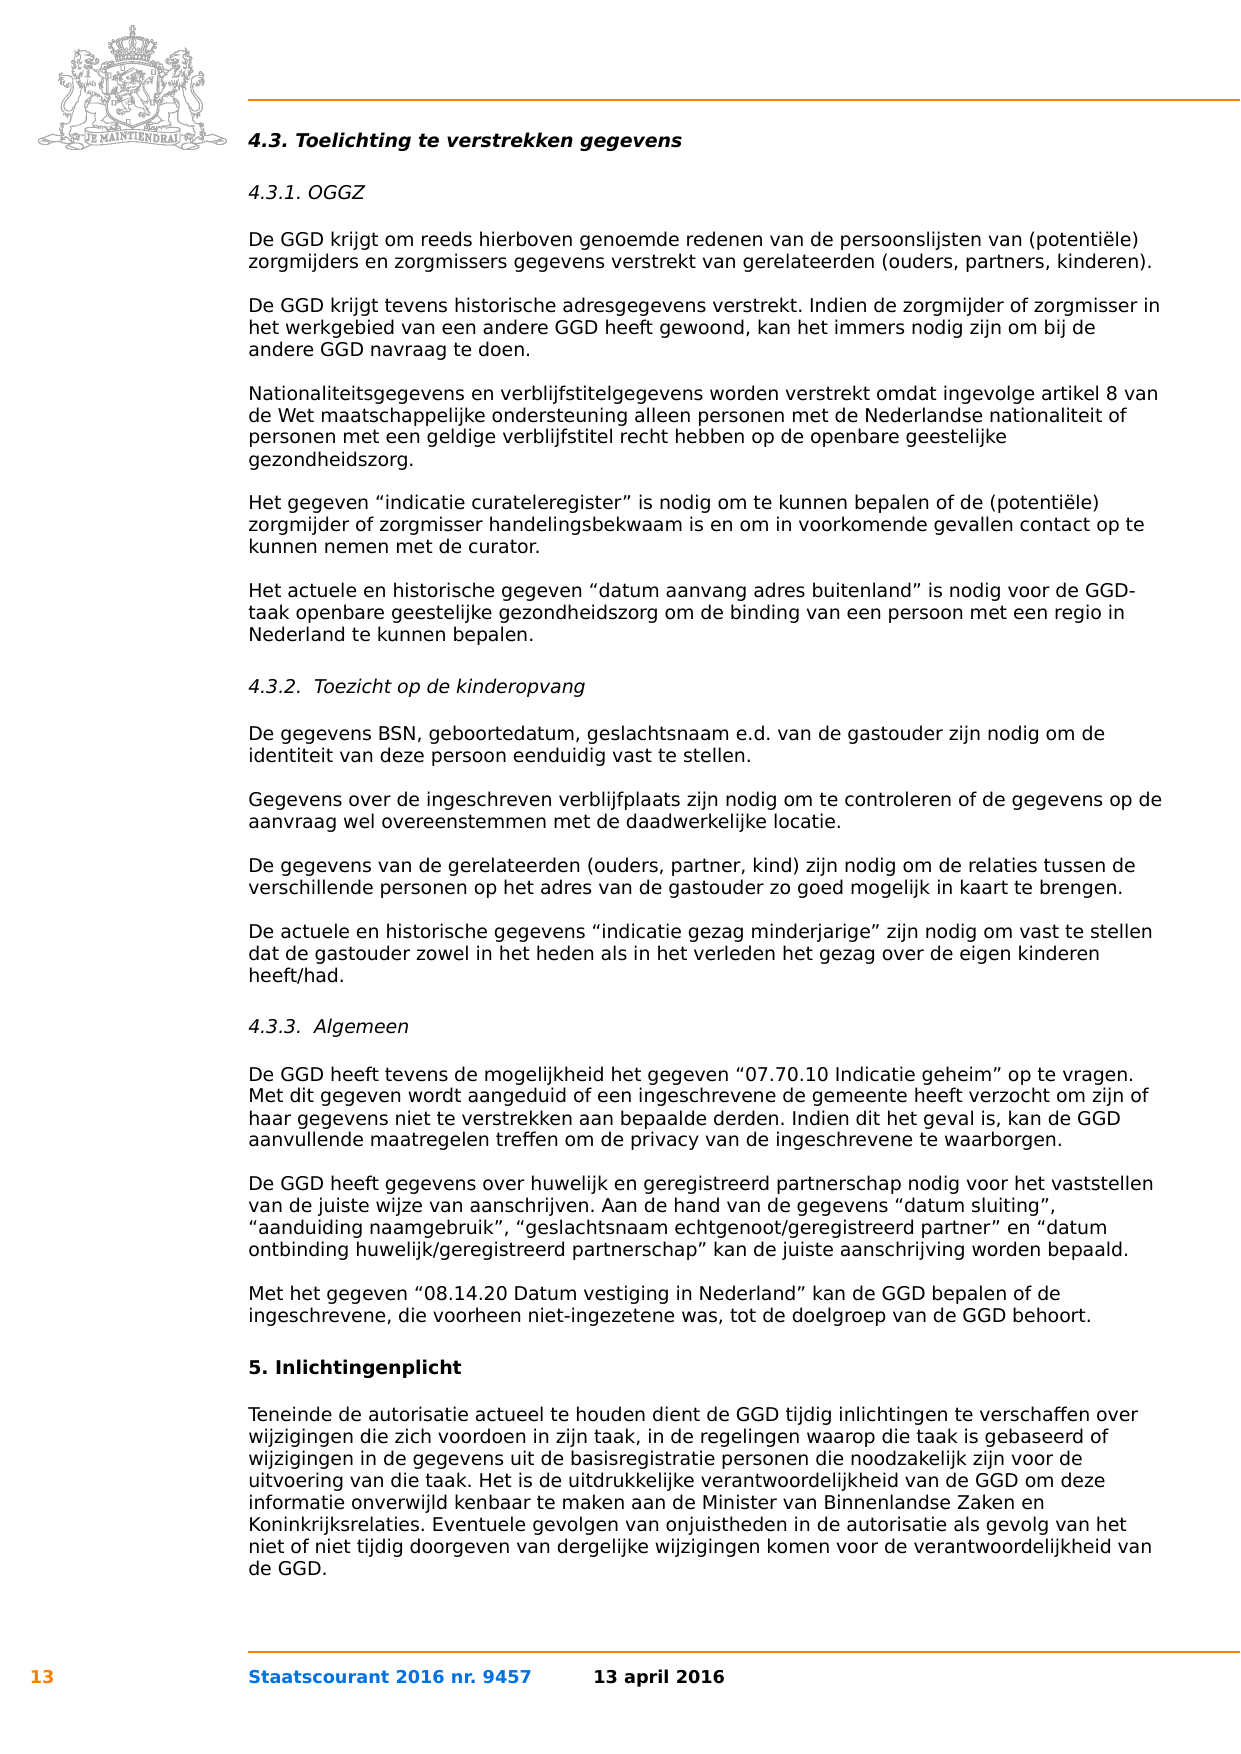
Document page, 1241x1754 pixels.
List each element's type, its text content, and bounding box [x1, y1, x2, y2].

text Gegevens over de ingeschreven verblijfplaats zijn nodig om te controleren of de gegevens op de aanvraag wel overeenstemmen met de daadwerkelijke locatie. [248, 789, 1163, 833]
text De gegevens van de gerelateerden (ouders, partner, kind) zijn nodig om de relaties tussen de verschillende personen op het adres van de gastouder zo goed mogelijk in kaart te brengen. [248, 855, 1163, 899]
picture [38, 25, 227, 150]
text Met het gegeven “08.14.20 Datum vestiging in Nederland” kan de GGD bepalen of de ingeschrevene, die voorheen niet-ingezetene was, tot de doelgroep van de GGD behoort. [248, 1283, 1163, 1327]
text De GGD krijgt om reeds hierboven genoemde redenen van de persoonslijsten van (potentiële) zorgmijders en zorgmissers gegevens verstrekt van gerelateerden (ouders, partners, kinderen). [248, 229, 1163, 273]
text De GGD heeft tevens de mogelijkheid het gegeven “07.70.10 Indicatie geheim” op te vragen. Met dit gegeven wordt aangeduid of een ingeschrevene de gemeente heeft verzocht om zijn of haar gegevens niet te verstrekken aan bepaalde derden. Indien dit het geval is, kan de GGD aanvullende maatregelen treffen om de privacy van de ingeschrevene te waarborgen. [248, 1063, 1163, 1151]
subtitle 4.3.2. Toezicht op de kinderopvang [248, 676, 1163, 698]
text De actuele en historische gegevens “indicatie gezag minderjarige” zijn nodig om vast te stellen dat de gastouder zowel in het heden als in het verleden het gezag over de eigen kinderen heeft/had. [248, 921, 1163, 986]
text De GGD heeft gegevens over huwelijk en geregistreerd partnerschap nodig voor het vaststellen van de juiste wijze van aanschrijven. Aan de hand van de gegevens “datum sluiting”, “aanduiding naamgebruik”, “geslachtsnaam echtgenoot/geregistreerd partner” en “datum ontbinding huwelijk/geregistreerd partnerschap” kan de juiste aanschrijving worden bepaald. [248, 1173, 1163, 1261]
subtitle 4.3. Toelichting te verstrekken gegevens [248, 130, 1163, 152]
text De gegevens BSN, geboortedatum, geslachtsnaam e.d. van de gastouder zijn nodig om de identiteit van deze persoon eenduidig vast te stellen. [248, 723, 1163, 767]
subtitle 4.3.1. OGGZ [248, 182, 1163, 204]
text Het actuele en historische gegeven “datum aanvang adres buitenland” is nodig voor de GGD-taak openbare geestelijke gezondheidszorg om de binding van een persoon met een regio in Nederland te kunnen bepalen. [248, 580, 1163, 646]
text Het gegeven “indicatie curateleregister” is nodig om te kunnen bepalen of de (potentiële) zorgmijder of zorgmisser handelingsbekwaam is en om in voorkomende gevallen contact op te kunnen nemen met de curator. [248, 492, 1163, 558]
text De GGD krijgt tevens historische adresgegevens verstrekt. Indien de zorgmijder of zorgmisser in het werkgebied van een andere GGD heeft gewoond, kan het immers nodig zijn om bij de andere GGD navraag te doen. [248, 295, 1163, 361]
text Nationaliteitsgegevens en verblijfstitelgegevens worden verstrekt omdat ingevolge artikel 8 van de Wet maatschappelijke ondersteuning alleen personen met de Nederlandse nationaliteit of personen met een geldige verblijfstitel recht hebben op de openbare geestelijke gezondheidszorg. [248, 382, 1163, 470]
text Teneinde de autorisatie actueel te houden dient de GGD tijdig inlichtingen te verschaffen over wijzigingen die zich voordoen in zijn taak, in de regelingen waarop die taak is gebaseerd of wijzigingen in de gegevens uit de basisregistratie personen die noodzakelijk zijn voor de uitvoering van die taak. Het is de uitdrukkelijke verantwoordelijkheid van de GGD om deze informatie onverwijld kenbaar te maken aan de Minister van Binnenlandse Zaken en Koninkrijksrelaties. Eventuele gevolgen van onjuistheden in de autorisatie als gevolg van het niet of niet tijdig doorgeven van dergelijke wijzigingen komen voor de verantwoordelijkheid van de GGD. [248, 1404, 1163, 1580]
subtitle 5. Inlichtingenplicht [248, 1357, 1163, 1379]
subtitle 4.3.3. Algemeen [248, 1016, 1163, 1038]
